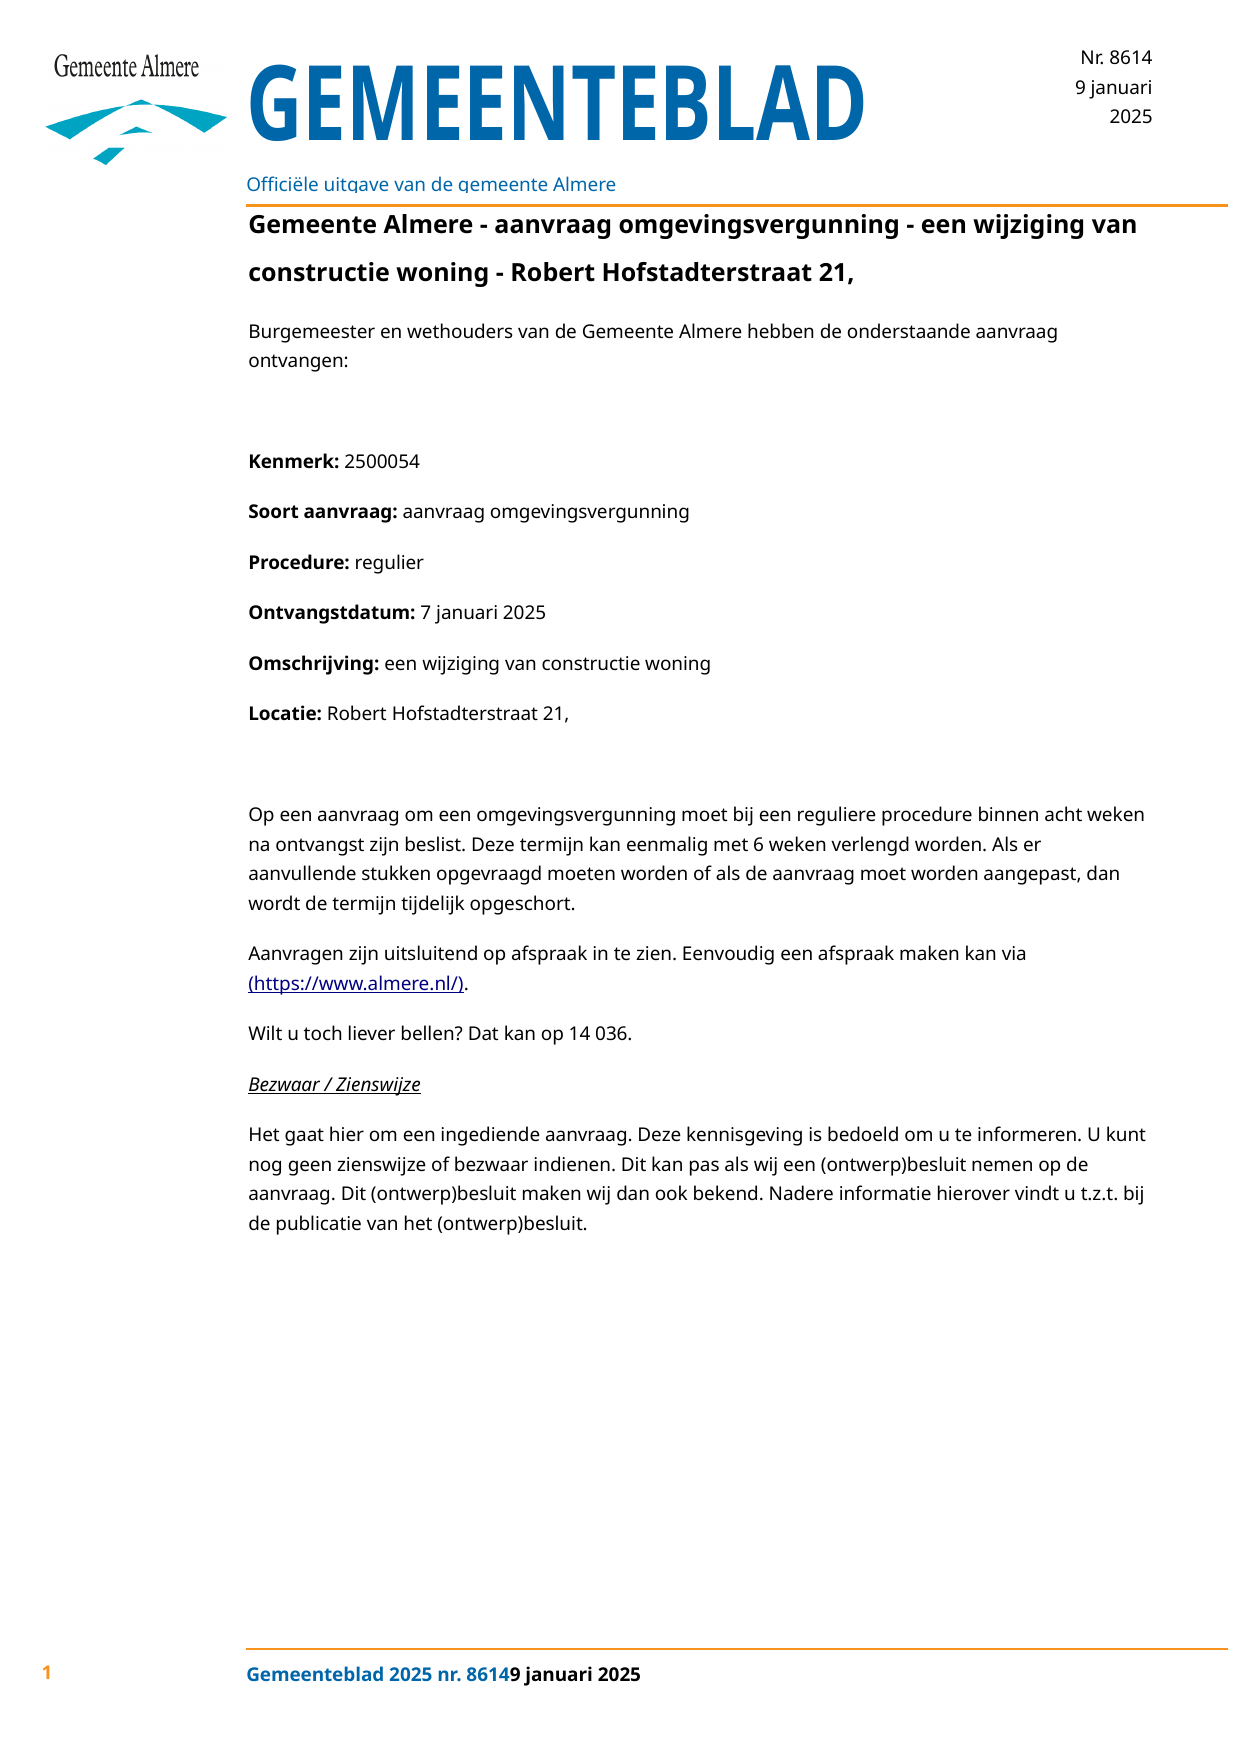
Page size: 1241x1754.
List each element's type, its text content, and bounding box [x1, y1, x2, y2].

text Kenmerk: 2500054 [248, 448, 1152, 474]
text Bezwaar / Zienswijze [248, 1071, 1152, 1097]
picture [41, 47, 231, 172]
text Soort aanvraag: aanvraag omgevingsvergunning [248, 499, 1152, 524]
text Gemeente Almere - aanvraag omgevingsvergunning - een wijziging van constructie woning - Robert Hofstadterstraat 21, [248, 207, 1152, 288]
text Omschrijving: een wijziging van constructie woning [248, 650, 1152, 676]
text Locatie: Robert Hofstadterstraat 21, [248, 700, 1152, 726]
text Wilt u toch liever bellen? Dat kan op 14 036. [248, 1020, 1152, 1046]
text Procedure: regulier [248, 549, 1152, 575]
text Aanvragen zijn uitsluitend op afspraak in te zien. Eenvoudig een afspraak maken kan via (https://www.almere.nl/). [248, 940, 1152, 996]
text Ontvangstdatum: 7 januari 2025 [248, 599, 1152, 625]
text Op een aanvraag om een omgevingsvergunning moet bij een reguliere procedure binnen acht weken na ontvangst zijn beslist. Deze termijn kan eenmalig met 6 weken verlengd worden. Als er aanvullende stukken opgevraagd moeten worden of als de aanvraag moet worden aangepast, dan wordt de termijn tijdelijk opgeschort. [248, 801, 1152, 916]
text Het gaat hier om een ingediende aanvraag. Deze kennisgeving is bedoeld om u te informeren. U kunt nog geen zienswijze of bezwaar indienen. Dit kan pas als wij een (ontwerp)besluit nemen op de aanvraag. Dit (ontwerp)besluit maken wij dan ook bekend. Nadere informatie hierover vindt u t.z.t. bij de publicatie van het (ontwerp)besluit. [248, 1121, 1152, 1236]
text Burgemeester en wethouders van de Gemeente Almere hebben de onderstaande aanvraag ontvangen: [248, 318, 1152, 373]
